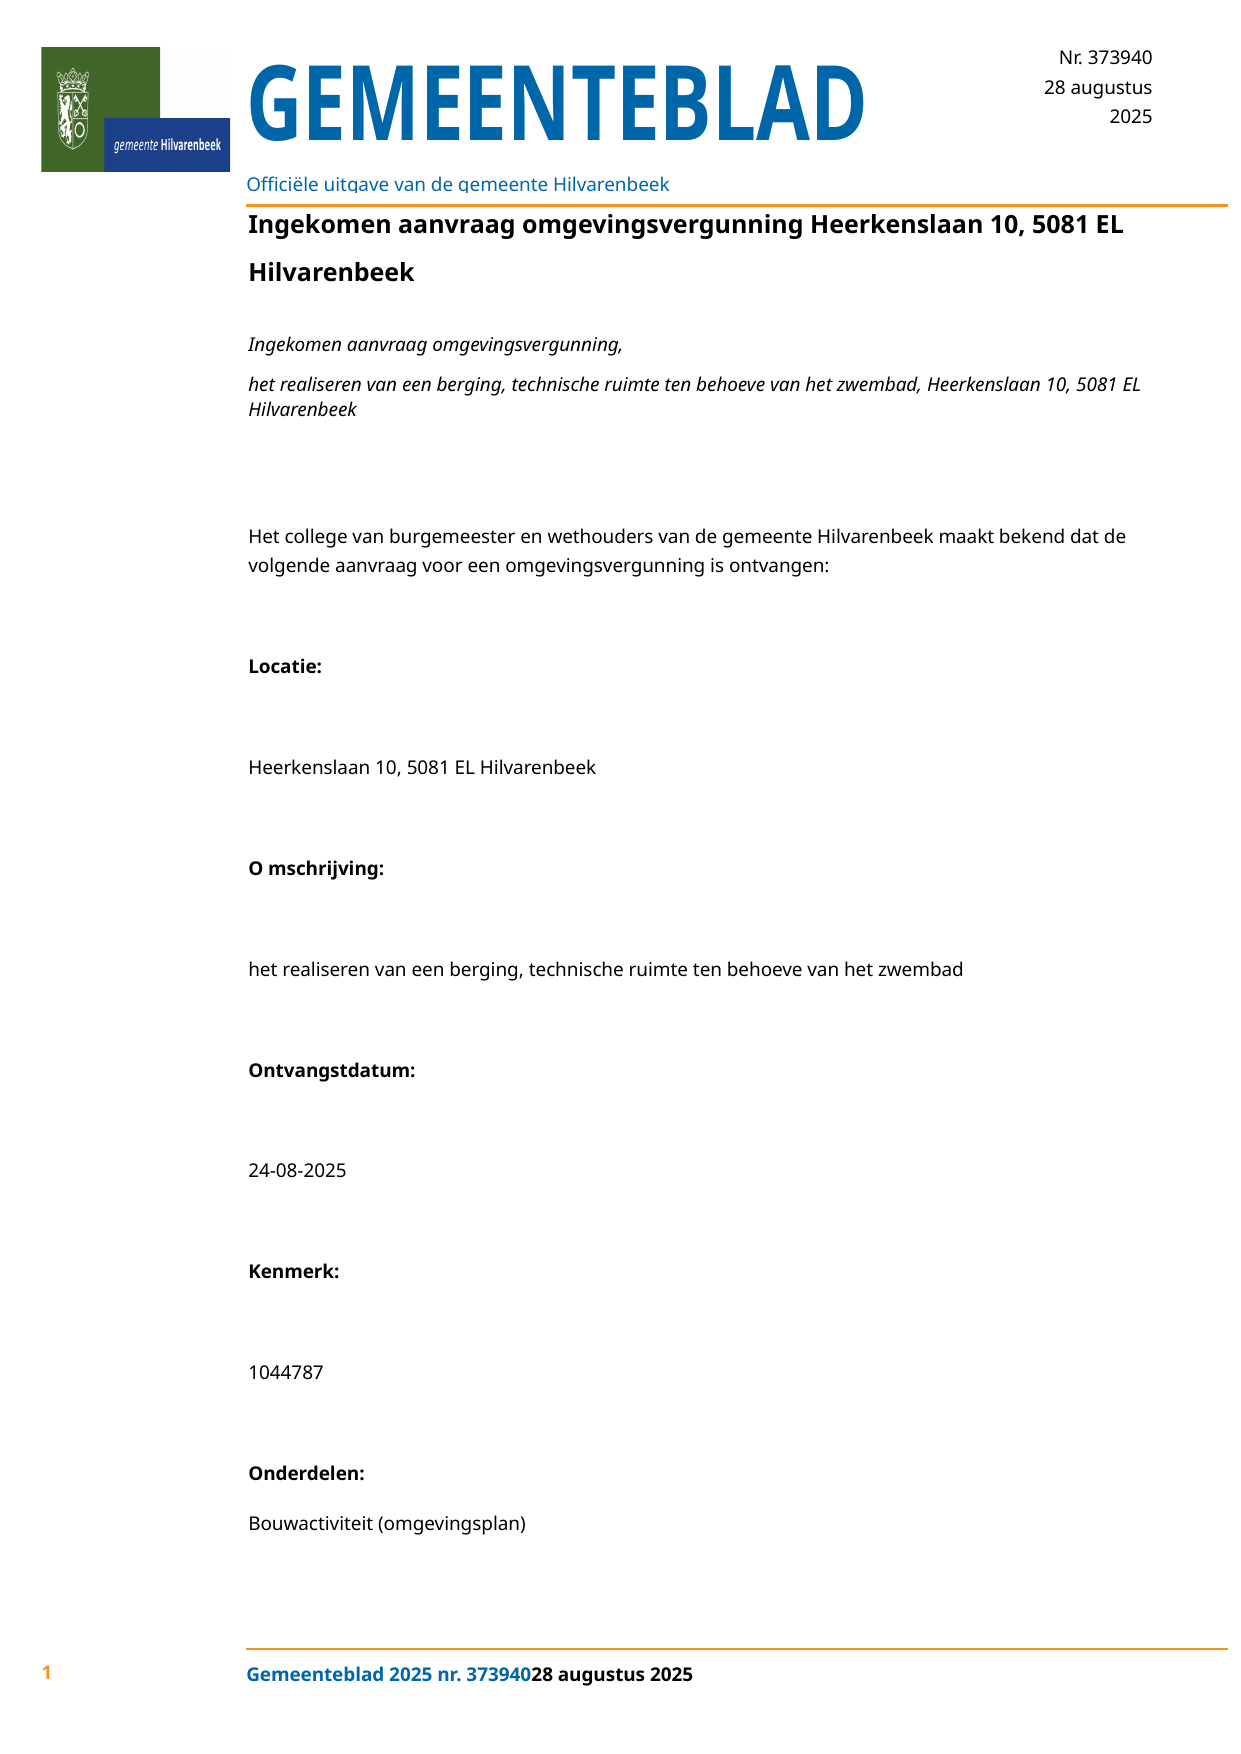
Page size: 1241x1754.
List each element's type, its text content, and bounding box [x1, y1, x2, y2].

text O mschrijving: [248, 855, 1152, 881]
text Bouwactiviteit (omgevingsplan) [248, 1511, 1152, 1536]
picture [41, 47, 231, 172]
text Ontvangstdatum: [248, 1057, 1152, 1082]
text Ingekomen aanvraag omgevingsvergunning Heerkenslaan 10, 5081 EL Hilvarenbeek [248, 207, 1152, 288]
text 1044787 [248, 1359, 1152, 1385]
text Ingekomen aanvraag omgevingsvergunning, [248, 331, 1152, 357]
text Kenmerk: [248, 1258, 1152, 1284]
text het realiseren van een berging, technische ruimte ten behoeve van het zwembad, Heerkenslaan 10, 5081 EL Hilvarenbeek [248, 371, 1152, 422]
text Locatie: [248, 653, 1152, 679]
text 24-08-2025 [248, 1158, 1152, 1183]
text Het college van burgemeester en wethouders van de gemeente Hilvarenbeek maakt bekend dat de volgende aanvraag voor een omgevingsvergunning is ontvangen: [248, 523, 1152, 578]
text het realiseren van een berging, technische ruimte ten behoeve van het zwembad [248, 956, 1152, 982]
text Onderdelen: [248, 1460, 1152, 1486]
text Heerkenslaan 10, 5081 EL Hilvarenbeek [248, 754, 1152, 780]
